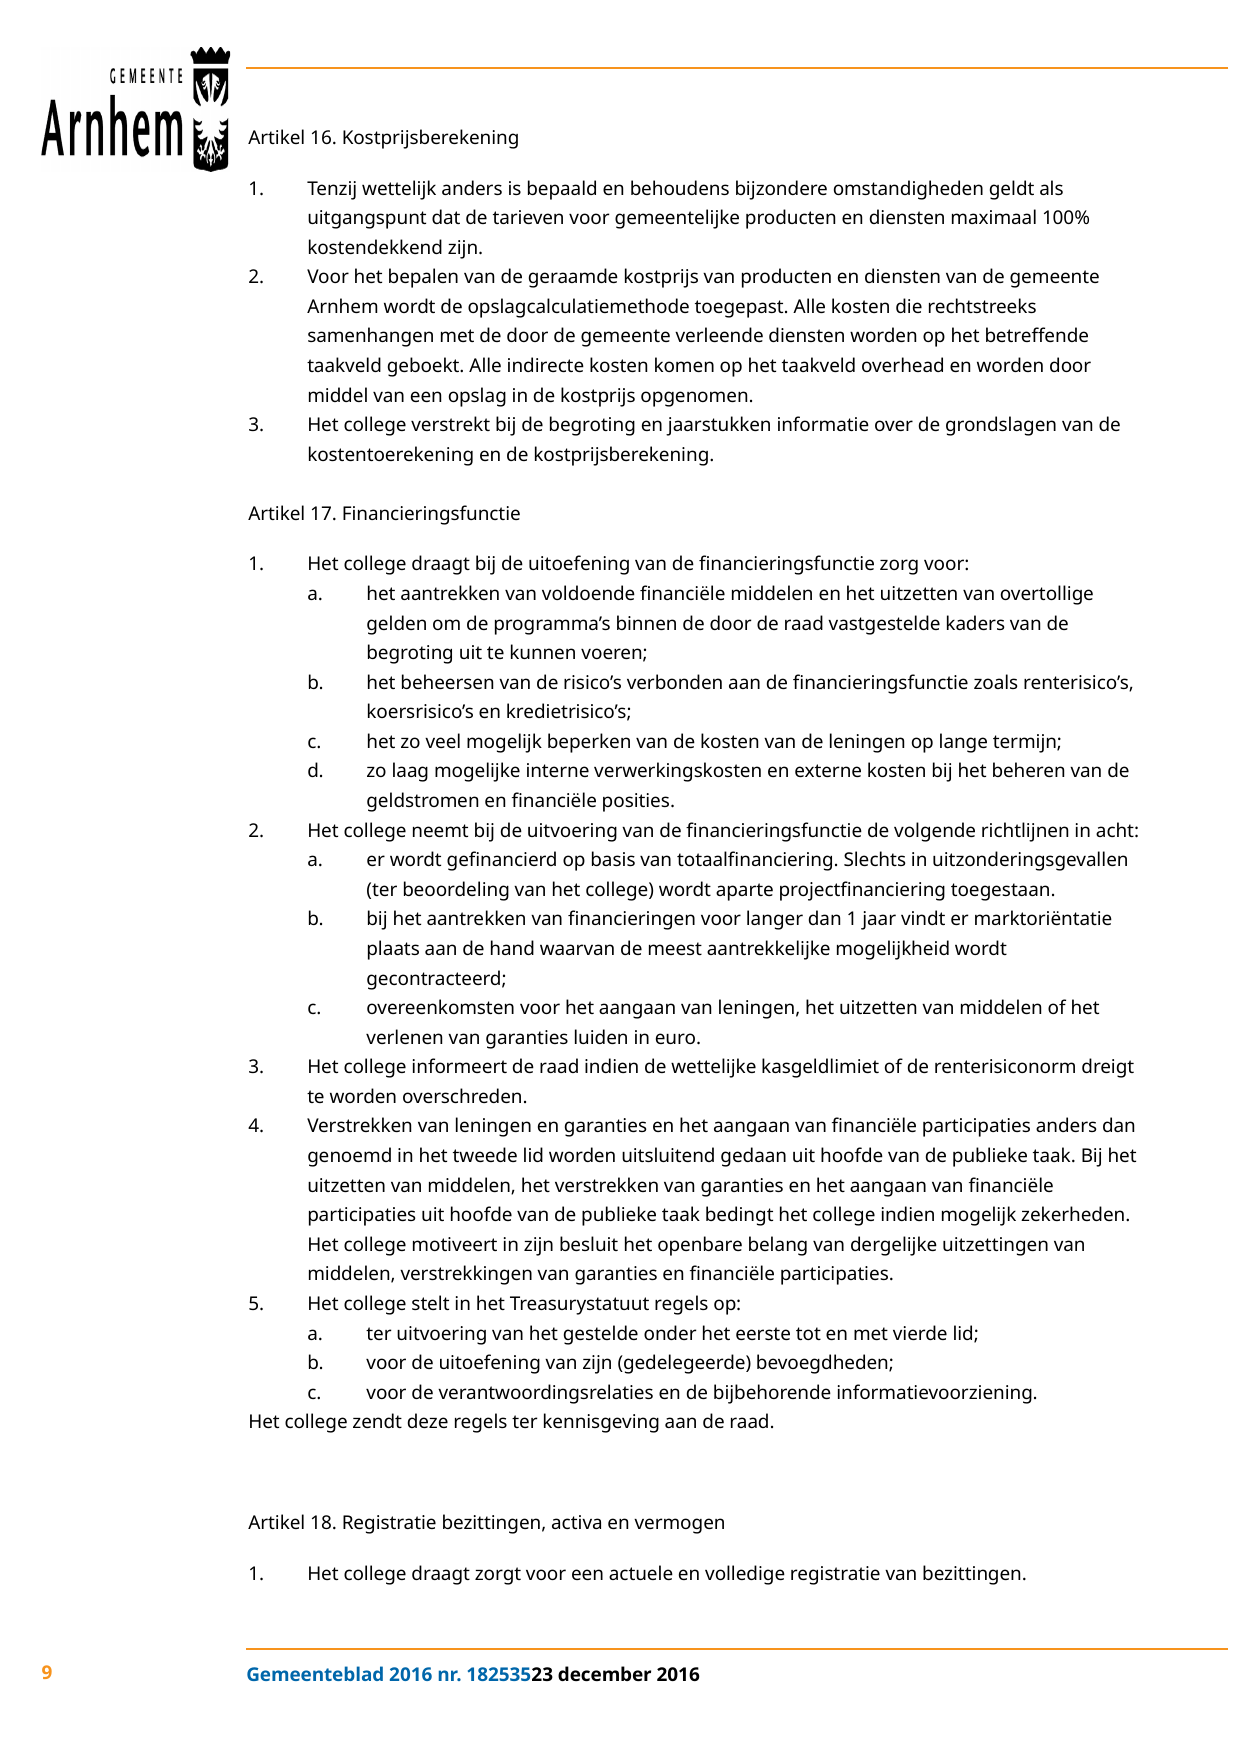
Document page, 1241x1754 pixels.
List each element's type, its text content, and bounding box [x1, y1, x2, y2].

list Voor het bepalen van de geraamde kostprijs van producten en diensten van de gemeente Arnhem wordt de opslagcalculatiemethode toegepast. Alle kosten die rechtstreeks samenhangen met de door de gemeente verleende diensten worden op het betreffende taakveld geboekt. Alle indirecte kosten komen op het taakveld overhead en worden door middel van een opslag in de kostprijs opgenomen. [248, 263, 1152, 408]
text Artikel 16. Kostprijsberekening [248, 124, 1152, 150]
list ter uitvoering van het gestelde onder het eerste tot en met vierde lid; [307, 1320, 1152, 1346]
picture [41, 47, 231, 172]
list Het college informeert de raad indien de wettelijke kasgeldlimiet of de renterisiconorm dreigt te worden overschreden. [248, 1053, 1152, 1109]
list er wordt gefinancierd op basis van totaalfinanciering. Slechts in uitzonderingsgevallen (ter beoordeling van het college) wordt aparte projectfinanciering toegestaan. [307, 846, 1152, 902]
list het zo veel mogelijk beperken van de kosten van de leningen op lange termijn; [307, 728, 1152, 754]
text Het college zendt deze regels ter kennisgeving aan de raad. [248, 1408, 1152, 1434]
list Het college verstrekt bij de begroting en jaarstukken informatie over de grondslagen van de kostentoerekening en de kostprijsberekening. [248, 411, 1152, 467]
list Het college draagt zorgt voor een actuele en volledige registratie van bezittingen. [248, 1560, 1152, 1586]
list Verstrekken van leningen en garanties en het aangaan van financiële participaties anders dan genoemd in het tweede lid worden uitsluitend gedaan uit hoofde van de publieke taak. Bij het uitzetten van middelen, het verstrekken van garanties en het aangaan van financiële participaties uit hoofde van de publieke taak bedingt het college indien mogelijk zekerheden. Het college motiveert in zijn besluit het openbare belang van dergelijke uitzettingen van middelen, verstrekkingen van garanties en financiële participaties. [248, 1113, 1152, 1286]
list het beheersen van de risico’s verbonden aan de financieringsfunctie zoals renterisico’s, koersrisico’s en kredietrisico’s; [307, 669, 1152, 724]
list bij het aantrekken van financieringen voor langer dan 1 jaar vindt er marktoriëntatie plaats aan de hand waarvan de meest aantrekkelijke mogelijkheid wordt gecontracteerd; [307, 906, 1152, 991]
text Artikel 18. Registratie bezittingen, activa en vermogen [248, 1509, 1152, 1535]
list voor de uitoefening van zijn (gedelegeerde) bevoegdheden; [307, 1349, 1152, 1375]
list overeenkomsten voor het aangaan van leningen, het uitzetten van middelen of het verlenen van garanties luiden in euro. [307, 994, 1152, 1050]
list Tenzij wettelijk anders is bepaald en behoudens bijzondere omstandigheden geldt als uitgangspunt dat de tarieven voor gemeentelijke producten en diensten maximaal 100% kostendekkend zijn. [248, 175, 1152, 260]
list Het college draagt bij de uitoefening van de financieringsfunctie zorg voor: [248, 551, 1152, 576]
list voor de verantwoordingsrelaties en de bijbehorende informatievoorziening. [307, 1379, 1152, 1405]
text Artikel 17. Financieringsfunctie [248, 500, 1152, 526]
list zo laag mogelijke interne verwerkingskosten en externe kosten bij het beheren van de geldstromen en financiële posities. [307, 758, 1152, 813]
list Het college stelt in het Treasurystatuut regels op: [248, 1290, 1152, 1316]
list het aantrekken van voldoende financiële middelen en het uitzetten van overtollige gelden om de programma’s binnen de door de raad vastgestelde kaders van de begroting uit te kunnen voeren; [307, 580, 1152, 665]
list Het college neemt bij de uitvoering van de financieringsfunctie de volgende richtlijnen in acht: [248, 817, 1152, 843]
